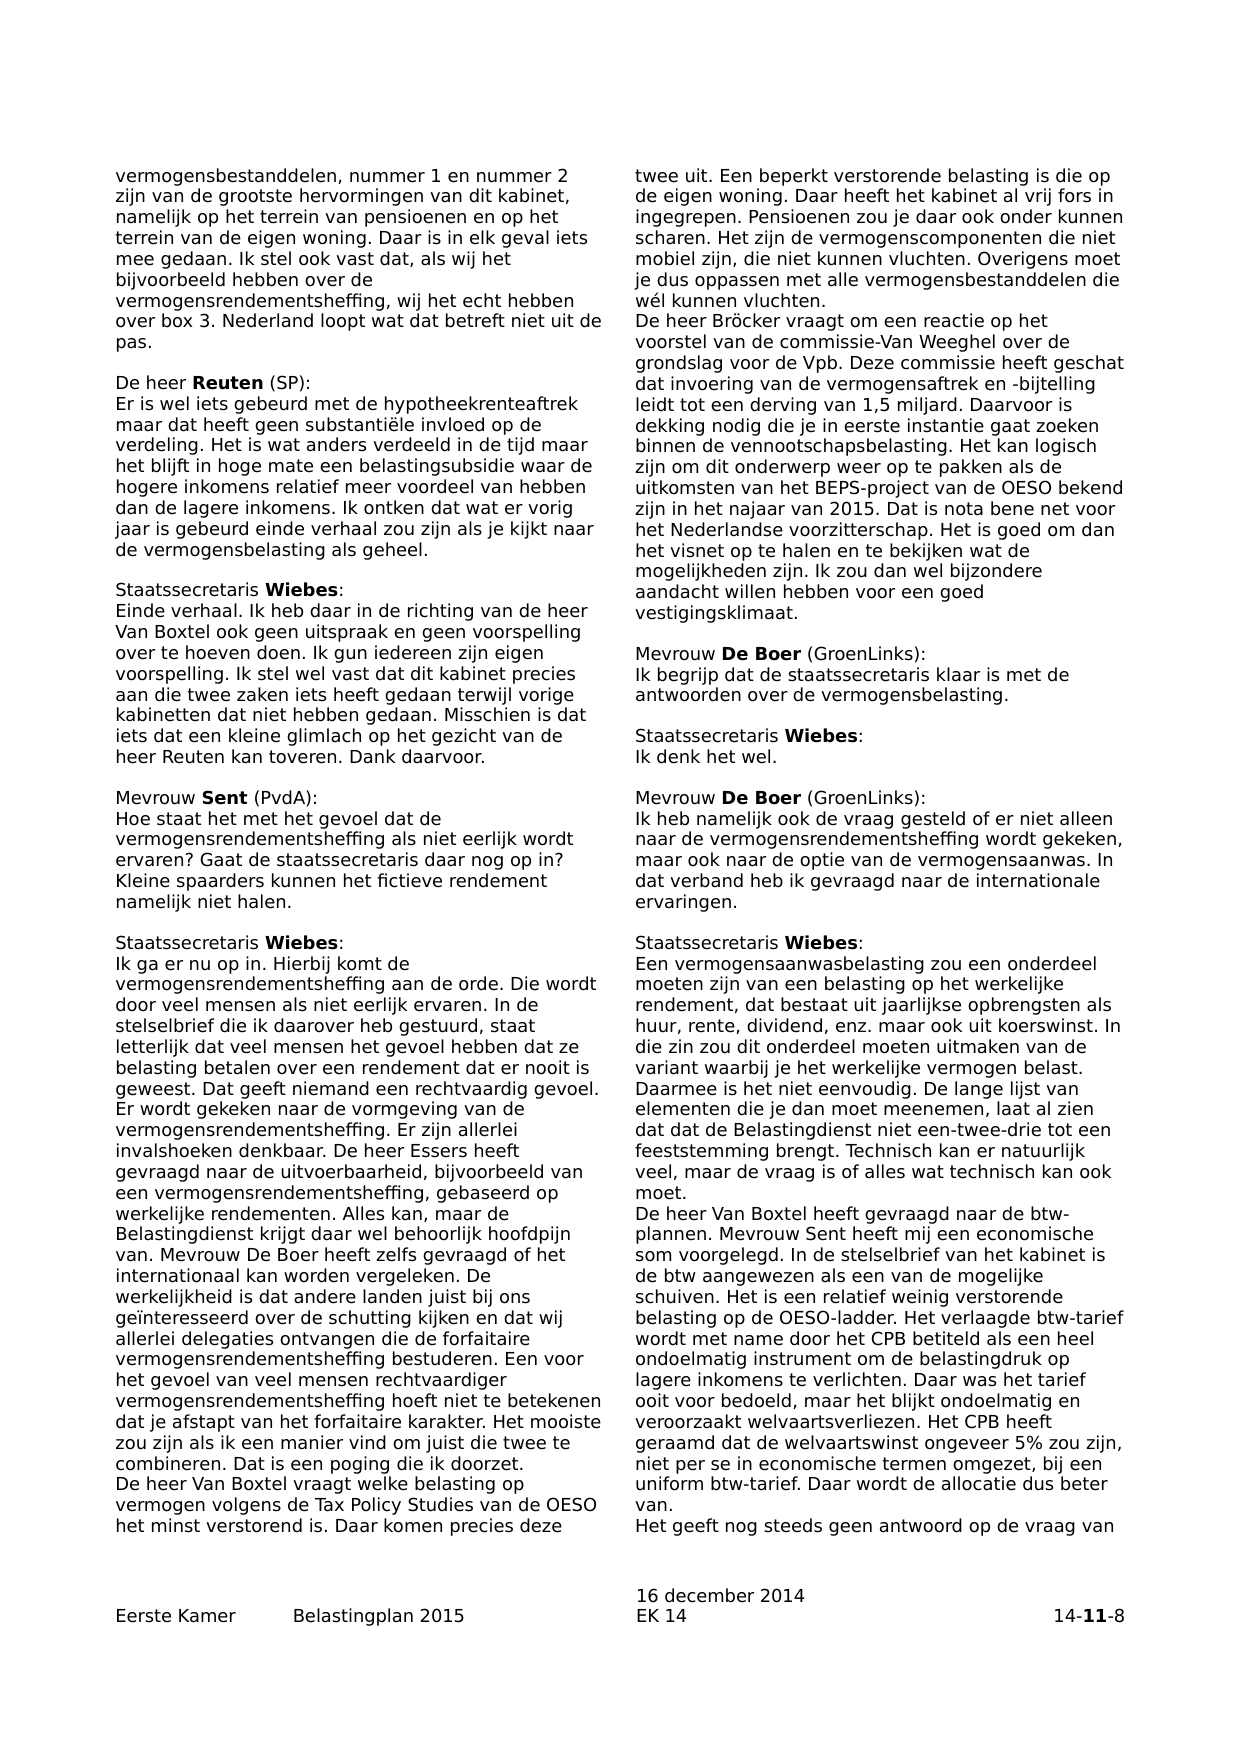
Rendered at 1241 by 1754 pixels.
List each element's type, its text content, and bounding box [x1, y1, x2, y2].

text Staatssecretaris Wiebes: [115, 932, 605, 953]
text Ik heb namelijk ook de vraag gesteld of er niet alleen naar de vermogensrendementsheffing wordt gekeken, maar ook naar de optie van de vermogensaanwas. In dat verband heb ik gevraagd naar de internationale ervaringen. [635, 808, 1125, 912]
text Het geeft nog steeds geen antwoord op de vraag van [635, 1516, 1125, 1537]
text Ik ga er nu op in. Hierbij komt de vermogensrendementsheffing aan de orde. Die wordt door veel mensen als niet eerlijk ervaren. In de stelselbrief die ik daarover heb gestuurd, staat letterlijk dat veel mensen het gevoel hebben dat ze belasting betalen over een rendement dat er nooit is geweest. Dat geeft niemand een rechtvaardig gevoel. Er wordt gekeken naar de vormgeving van de vermogensrendementsheffing. Er zijn allerlei invalshoeken denkbaar. De heer Essers heeft gevraagd naar de uitvoerbaarheid, bijvoorbeeld van een vermogensrendementsheffing, gebaseerd op werkelijke rendementen. Alles kan, maar de Belastingdienst krijgt daar wel behoorlijk hoofdpijn van. Mevrouw De Boer heeft zelfs gevraagd of het internationaal kan worden vergeleken. De werkelijkheid is dat andere landen juist bij ons geïnteresseerd over de schutting kijken en dat wij allerlei delegaties ontvangen die de forfaitaire vermogensrendementsheffing bestuderen. Een voor het gevoel van veel mensen rechtvaardiger vermogensrendementsheffing hoeft niet te betekenen dat je afstapt van het forfaitaire karakter. Het mooiste zou zijn als ik een manier vind om juist die twee te combineren. Dat is een poging die ik doorzet. [115, 953, 605, 1474]
text Mevrouw De Boer (GroenLinks): [635, 644, 1125, 664]
text De heer Reuten (SP): [115, 373, 605, 393]
text Een vermogensaanwasbelasting zou een onderdeel moeten zijn van een belasting op het werkelijke rendement, dat bestaat uit jaarlijkse opbrengsten als huur, rente, dividend, enz. maar ook uit koerswinst. In die zin zou dit onderdeel moeten uitmaken van de variant waarbij je het werkelijke vermogen belast. Daarmee is het niet eenvoudig. De lange lijst van elementen die je dan moet meenemen, laat al zien dat dat de Belastingdienst niet een-twee-drie tot een feeststemming brengt. Technisch kan er natuurlijk veel, maar de vraag is of alles wat technisch kan ook moet. [635, 953, 1125, 1203]
text Staatssecretaris Wiebes: [635, 726, 1125, 747]
text De heer Bröcker vraagt om een reactie op het voorstel van de commissie-Van Weeghel over de grondslag voor de Vpb. Deze commissie heeft geschat dat invoering van de vermogensaftrek en -bijtelling leidt tot een derving van 1,5 miljard. Daarvoor is dekking nodig die je in eerste instantie gaat zoeken binnen de vennootschapsbelasting. Het kan logisch zijn om dit onderwerp weer op te pakken als de uitkomsten van het BEPS-project van de OESO bekend zijn in het najaar van 2015. Dat is nota bene net voor het Nederlandse voorzitterschap. Het is goed om dan het visnet op te halen en te bekijken wat de mogelijkheden zijn. Ik zou dan wel bijzondere aandacht willen hebben voor een goed vestigingsklimaat. [635, 311, 1125, 624]
text Staatssecretaris Wiebes: [635, 932, 1125, 953]
text Mevrouw De Boer (GroenLinks): [635, 788, 1125, 808]
text Einde verhaal. Ik heb daar in de richting van de heer Van Boxtel ook geen uitspraak en geen voorspelling over te hoeven doen. Ik gun iedereen zijn eigen voorspelling. Ik stel wel vast dat dit kabinet precies aan die twee zaken iets heeft gedaan terwijl vorige kabinetten dat niet hebben gedaan. Misschien is dat iets dat een kleine glimlach op het gezicht van de heer Reuten kan toveren. Dank daarvoor. [115, 601, 605, 768]
text Staatssecretaris Wiebes: [115, 580, 605, 601]
text Er is wel iets gebeurd met de hypotheekrenteaftrek maar dat heeft geen substantiële invloed op de verdeling. Het is wat anders verdeeld in de tijd maar het blijft in hoge mate een belastingsubsidie waar de hogere inkomens relatief meer voordeel van hebben dan de lagere inkomens. Ik ontken dat wat er vorig jaar is gebeurd einde verhaal zou zijn als je kijkt naar de vermogensbelasting als geheel. [115, 393, 605, 560]
text Mevrouw Sent (PvdA): [115, 788, 605, 808]
text De heer Van Boxtel heeft gevraagd naar de btw-plannen. Mevrouw Sent heeft mij een economische som voorgelegd. In de stelselbrief van het kabinet is de btw aangewezen als een van de mogelijke schuiven. Het is een relatief weinig verstorende belasting op de OESO-ladder. Het verlaagde btw-tarief wordt met name door het CPB betiteld als een heel ondoelmatig instrument om de belastingdruk op lagere inkomens te verlichten. Daar was het tarief ooit voor bedoeld, maar het blijkt ondoelmatig en veroorzaakt welvaartsverliezen. Het CPB heeft geraamd dat de welvaartswinst ongeveer 5% zou zijn, niet per se in economische termen omgezet, bij een uniform btw-tarief. Daar wordt de allocatie dus beter van. [635, 1203, 1125, 1516]
text De heer Van Boxtel vraagt welke belasting op vermogen volgens de Tax Policy Studies van de OESO het minst verstorend is. Daar komen precies deze [115, 1474, 605, 1537]
text vermogensbestanddelen, nummer 1 en nummer 2 zijn van de grootste hervormingen van dit kabinet, namelijk op het terrein van pensioenen en op het terrein van de eigen woning. Daar is in elk geval iets mee gedaan. Ik stel ook vast dat, als wij het bijvoorbeeld hebben over de vermogensrendementsheffing, wij het echt hebben over box 3. Nederland loopt wat dat betreft niet uit de pas. [115, 165, 605, 353]
text Ik begrijp dat de staatssecretaris klaar is met de antwoorden over de vermogensbelasting. [635, 664, 1125, 706]
text twee uit. Een beperkt verstorende belasting is die op de eigen woning. Daar heeft het kabinet al vrij fors in ingegrepen. Pensioenen zou je daar ook onder kunnen scharen. Het zijn de vermogenscomponenten die niet mobiel zijn, die niet kunnen vluchten. Overigens moet je dus oppassen met alle vermogensbestanddelen die wél kunnen vluchten. [635, 165, 1125, 311]
text Ik denk het wel. [635, 747, 1125, 768]
text Hoe staat het met het gevoel dat de vermogensrendementsheffing als niet eerlijk wordt ervaren? Gaat de staatssecretaris daar nog op in? Kleine spaarders kunnen het fictieve rendement namelijk niet halen. [115, 808, 605, 912]
